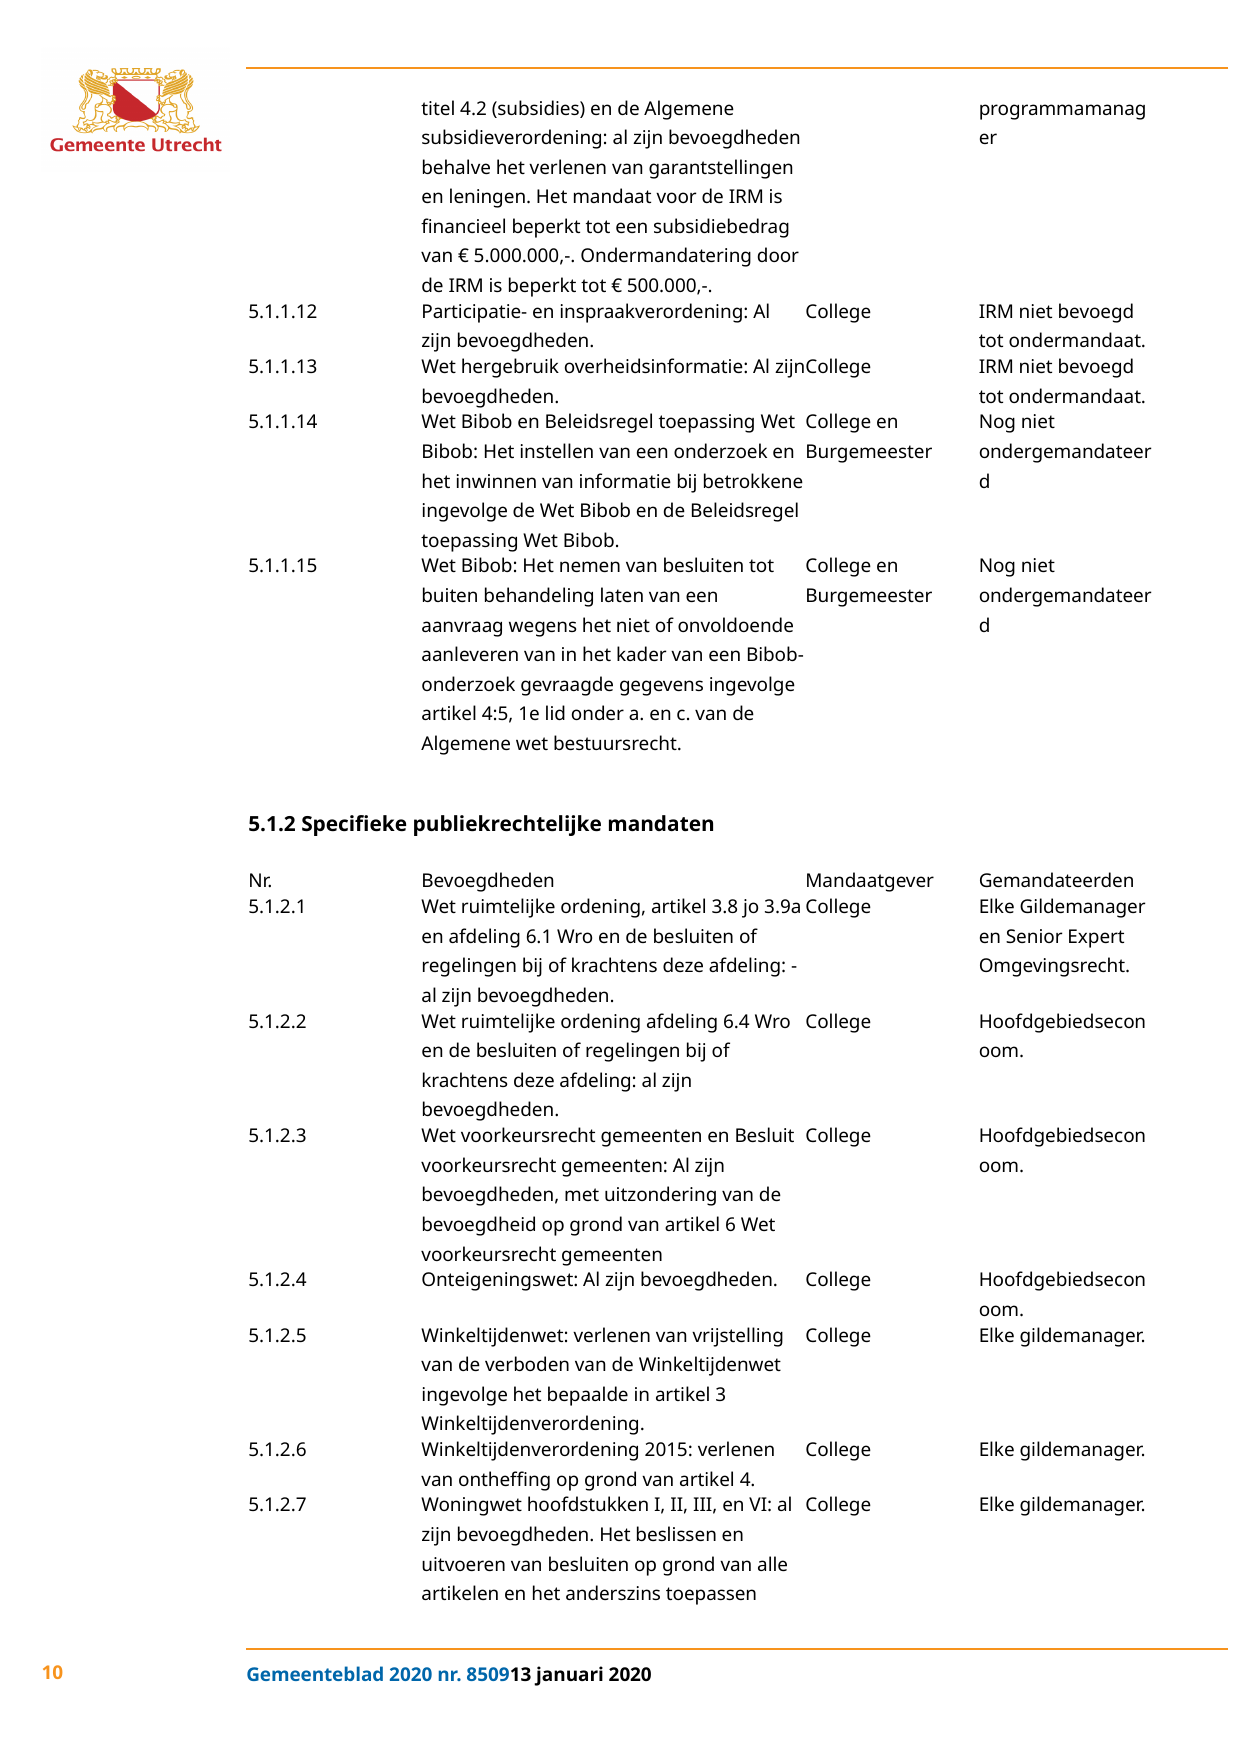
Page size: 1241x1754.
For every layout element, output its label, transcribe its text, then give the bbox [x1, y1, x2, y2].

table_cell College [805, 1008, 978, 1122]
table_cell College [805, 353, 978, 409]
table_header Nr. [248, 868, 421, 893]
table_cell College [805, 1123, 978, 1266]
table_cell Nog niet ondergemandateerd [979, 553, 1152, 756]
table_cell 5.1.2.4 [248, 1266, 421, 1322]
table_cell Winkeltijdenwet: verlenen van vrijstelling van de verboden van de Winkeltijdenwet ingevolge het bepaalde in artikel 3 Winkeltijdenverordening. [421, 1322, 805, 1436]
table_cell Elke gildemanager. [979, 1436, 1152, 1492]
table_cell College en Burgemeester [805, 409, 978, 553]
table_cell 5.1.1.13 [248, 353, 421, 409]
table_cell Wet Bibob en Beleidsregel toepassing Wet Bibob: Het instellen van een onderzoek en het inwinnen van informatie bij betrokkene ingevolge de Wet Bibob en de Beleidsregel toepassing Wet Bibob. [421, 409, 805, 553]
table_cell College en Burgemeester [805, 553, 978, 756]
picture [41, 47, 231, 172]
table_cell 5.1.2.2 [248, 1008, 421, 1122]
table_cell Wet Bibob: Het nemen van besluiten tot buiten behandeling laten van een aanvraag wegens het niet of onvoldoende aanleveren van in het kader van een Bibob-onderzoek gevraagde gegevens ingevolge artikel 4:5, 1e lid onder a. en c. van de Algemene wet bestuursrecht. [421, 553, 805, 756]
table_header Bevoegdheden [421, 868, 805, 893]
table_header Gemandateerden [979, 868, 1152, 893]
table_cell Onteigeningswet: Al zijn bevoegdheden. [421, 1266, 805, 1322]
table_cell IRM niet bevoegd tot ondermandaat. [979, 298, 1152, 353]
table_cell 5.1.2.6 [248, 1436, 421, 1492]
table_cell IRM niet bevoegd tot ondermandaat. [979, 353, 1152, 409]
table_cell Participatie- en inspraakverordening: Al zijn bevoegdheden. [421, 298, 805, 353]
table_cell 5.1.2.5 [248, 1322, 421, 1436]
table_cell College [805, 894, 978, 1008]
table_cell Elke gildemanager. [979, 1322, 1152, 1436]
table_cell Wet hergebruik overheidsinformatie: Al zijn bevoegdheden. [421, 353, 805, 409]
table_cell titel 4.2 (subsidies) en de Algemene subsidieverordening: al zijn bevoegdheden behalve het verlenen van garantstellingen en leningen. Het mandaat voor de IRM is financieel beperkt tot een subsidiebedrag van € 5.000.000,-. Ondermandatering door de IRM is beperkt tot € 500.000,-. [421, 95, 805, 298]
table_cell 5.1.1.12 [248, 298, 421, 353]
table_header Mandaatgever [805, 868, 978, 893]
table_cell 5.1.1.14 [248, 409, 421, 553]
table_cell Hoofdgebiedseconoom. [979, 1123, 1152, 1266]
table_cell Elke Gildemanager en Senior Expert Omgevingsrecht. [979, 894, 1152, 1008]
table_cell College [805, 1436, 978, 1492]
table_cell Wet voorkeursrecht gemeenten en Besluit voorkeursrecht gemeenten: Al zijn bevoegdheden, met uitzondering van de bevoegdheid op grond van artikel 6 Wet voorkeursrecht gemeenten [421, 1123, 805, 1266]
table_cell College [805, 1492, 978, 1606]
table_cell 5.1.2.7 [248, 1492, 421, 1606]
table_cell Wet ruimtelijke ordening, artikel 3.8 jo 3.9a en afdeling 6.1 Wro en de besluiten of regelingen bij of krachtens deze afdeling: - al zijn bevoegdheden. [421, 894, 805, 1008]
table_cell Winkeltijdenverordening 2015: verlenen van ontheffing op grond van artikel 4. [421, 1436, 805, 1492]
table_cell College [805, 298, 978, 353]
table_cell Hoofdgebiedseconoom. [979, 1266, 1152, 1322]
table_cell 5.1.1.15 [248, 553, 421, 756]
table_cell [248, 95, 421, 298]
table_cell 5.1.2.1 [248, 894, 421, 1008]
table_cell Hoofdgebiedseconoom. [979, 1008, 1152, 1122]
table_cell Wet ruimtelijke ordening afdeling 6.4 Wro en de besluiten of regelingen bij of krachtens deze afdeling: al zijn bevoegdheden. [421, 1008, 805, 1122]
text 5.1.2 Specifieke publiekrechtelijke mandaten [248, 809, 1152, 838]
table_cell College [805, 1266, 978, 1322]
table_cell College [805, 1322, 978, 1436]
table_cell 5.1.2.3 [248, 1123, 421, 1266]
table_cell Woningwet hoofdstukken I, II, III, en VI: al zijn bevoegdheden. Het beslissen en uitvoeren van besluiten op grond van alle artikelen en het anderszins toepassen [421, 1492, 805, 1606]
table_cell programmamanager [979, 95, 1152, 298]
table_cell [805, 95, 978, 298]
table_cell Nog niet ondergemandateerd [979, 409, 1152, 553]
table_cell Elke gildemanager. [979, 1492, 1152, 1606]
